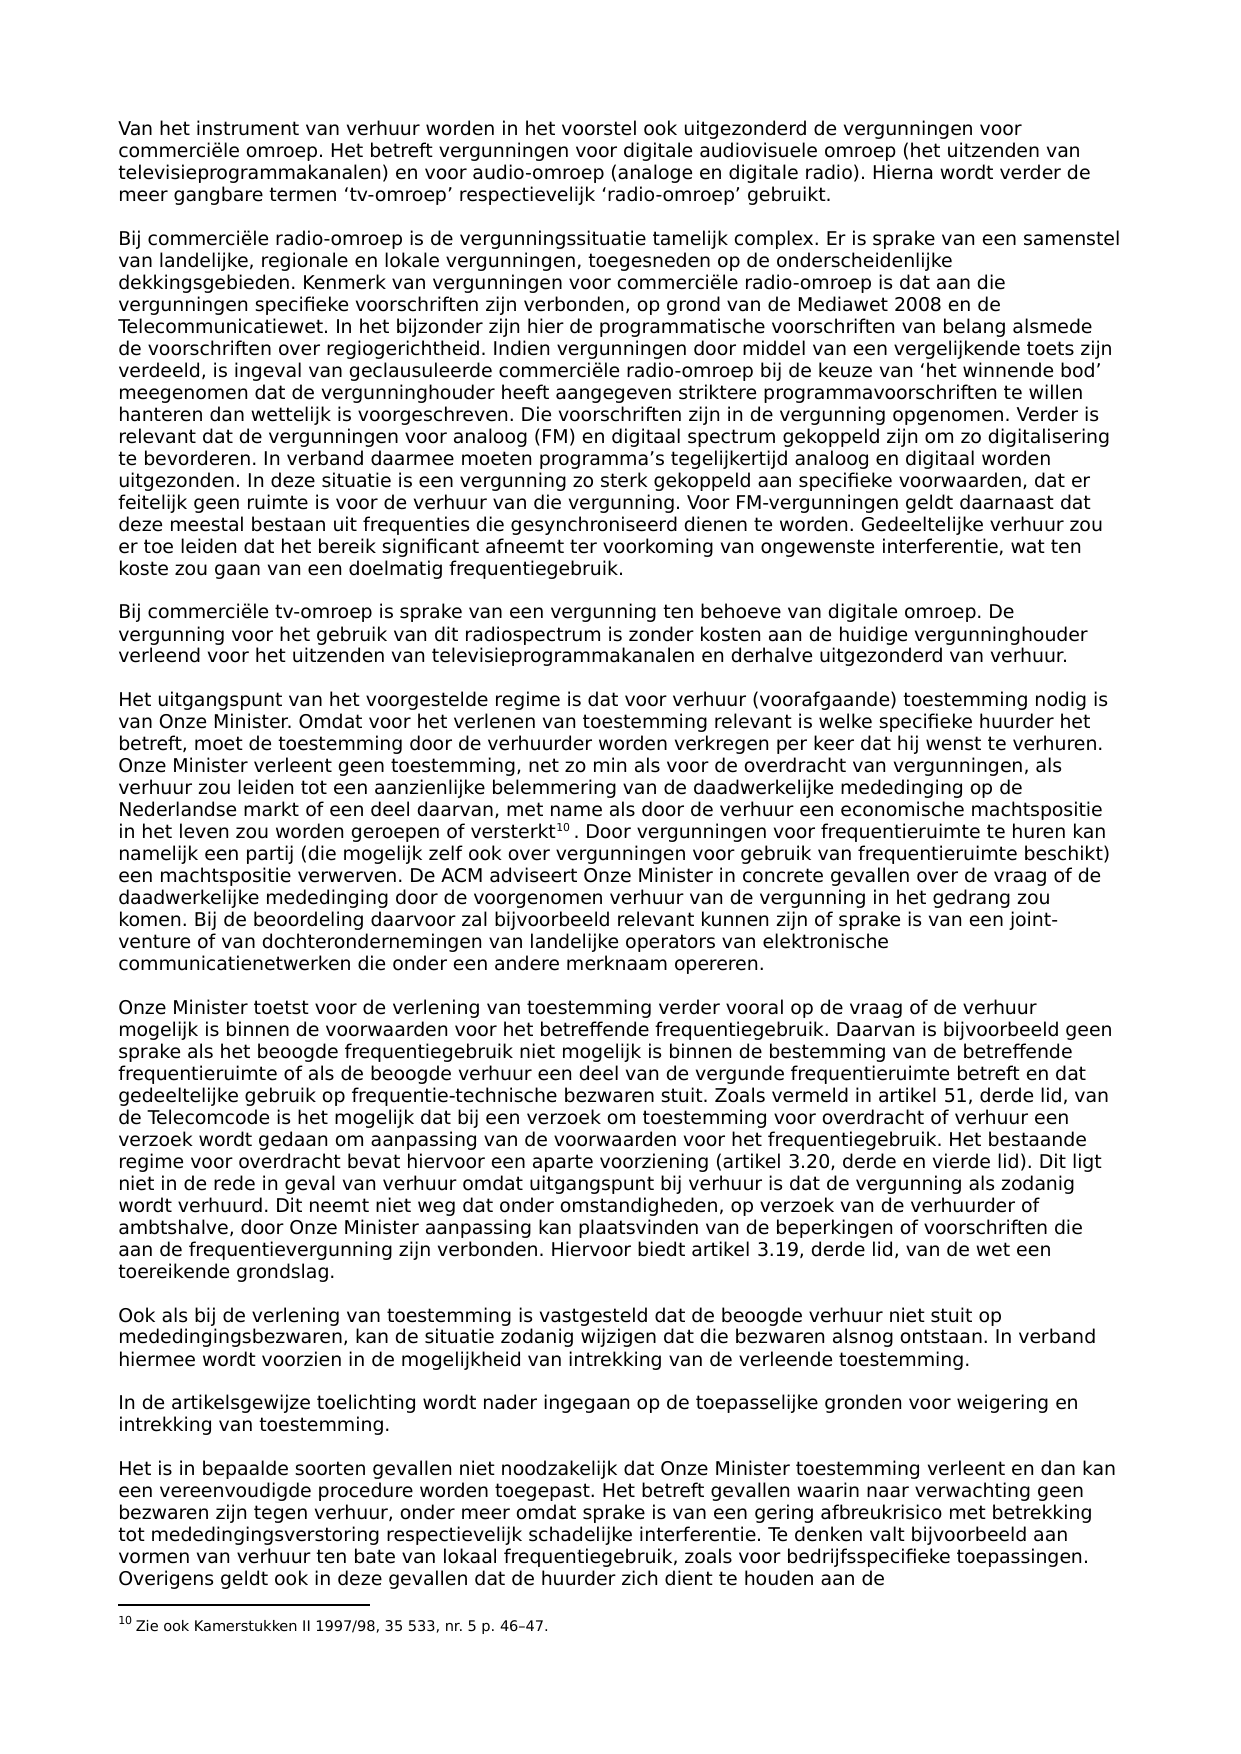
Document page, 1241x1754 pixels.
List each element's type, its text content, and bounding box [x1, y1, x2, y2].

text Zie ook Kamerstukken II 1997/98, 35 533, nr. 5 p. 46–47. [118, 1614, 1122, 1636]
text Bij commerciële tv-omroep is sprake van een vergunning ten behoeve van digitale omroep. De vergunning voor het gebruik van dit radiospectrum is zonder kosten aan de huidige vergunninghouder verleend voor het uitzenden van televisieprogrammakanalen en derhalve uitgezonderd van verhuur. [118, 601, 1122, 667]
text Van het instrument van verhuur worden in het voorstel ook uitgezonderd de vergunningen voor commerciële omroep. Het betreft vergunningen voor digitale audiovisuele omroep (het uitzenden van televisieprogrammakanalen) en voor audio-omroep (analoge en digitale radio). Hierna wordt verder de meer gangbare termen ‘tv-omroep’ respectievelijk ‘radio-omroep’ gebruikt. [118, 118, 1122, 206]
text Ook als bij de verlening van toestemming is vastgesteld dat de beoogde verhuur niet stuit op mededingingsbezwaren, kan de situatie zodanig wijzigen dat die bezwaren alsnog ontstaan. In verband hiermee wordt voorzien in de mogelijkheid van intrekking van de verleende toestemming. [118, 1304, 1122, 1370]
text Bij commerciële radio-omroep is de vergunningssituatie tamelijk complex. Er is sprake van een samenstel van landelijke, regionale en lokale vergunningen, toegesneden op de onderscheidenlijke dekkingsgebieden. Kenmerk van vergunningen voor commerciële radio-omroep is dat aan die vergunningen specifieke voorschriften zijn verbonden, op grond van de Mediawet 2008 en de Telecommunicatiewet. In het bijzonder zijn hier de programmatische voorschriften van belang alsmede de voorschriften over regiogerichtheid. Indien vergunningen door middel van een vergelijkende toets zijn verdeeld, is ingeval van geclausuleerde commerciële radio-omroep bij de keuze van ‘het winnende bod’ meegenomen dat de vergunninghouder heeft aangegeven striktere programmavoorschriften te willen hanteren dan wettelijk is voorgeschreven. Die voorschriften zijn in de vergunning opgenomen. Verder is relevant dat de vergunningen voor analoog (FM) en digitaal spectrum gekoppeld zijn om zo digitalisering te bevorderen. In verband daarmee moeten programma’s tegelijkertijd analoog en digitaal worden uitgezonden. In deze situatie is een vergunning zo sterk gekoppeld aan specifieke voorwaarden, dat er feitelijk geen ruimte is voor de verhuur van die vergunning. Voor FM-vergunningen geldt daarnaast dat deze meestal bestaan uit frequenties die gesynchroniseerd dienen te worden. Gedeeltelijke verhuur zou er toe leiden dat het bereik significant afneemt ter voorkoming van ongewenste interferentie, wat ten koste zou gaan van een doelmatig frequentiegebruik. [118, 228, 1122, 579]
text Het uitgangspunt van het voorgestelde regime is dat voor verhuur (voorafgaande) toestemming nodig is van Onze Minister. Omdat voor het verlenen van toestemming relevant is welke specifieke huurder het betreft, moet de toestemming door de verhuurder worden verkregen per keer dat hij wenst te verhuren. Onze Minister verleent geen toestemming, net zo min als voor de overdracht van vergunningen, als verhuur zou leiden tot een aanzienlijke belemmering van de daadwerkelijke mededinging op de Nederlandse markt of een deel daarvan, met name als door de verhuur een economische machtspositie in het leven zou worden geroepen of versterkt. Door vergunningen voor frequentieruimte te huren kan namelijk een partij (die mogelijk zelf ook over vergunningen voor gebruik van frequentieruimte beschikt) een machtspositie verwerven. De ACM adviseert Onze Minister in concrete gevallen over de vraag of de daadwerkelijke mededinging door de voorgenomen verhuur van de vergunning in het gedrang zou komen. Bij de beoordeling daarvoor zal bijvoorbeeld relevant kunnen zijn of sprake is van een joint-venture of van dochterondernemingen van landelijke operators van elektronische communicatienetwerken die onder een andere merknaam opereren. [118, 689, 1122, 975]
text In de artikelsgewijze toelichting wordt nader ingegaan op de toepasselijke gronden voor weigering en intrekking van toestemming. [118, 1392, 1122, 1436]
text Het is in bepaalde soorten gevallen niet noodzakelijk dat Onze Minister toestemming verleent en dan kan een vereenvoudigde procedure worden toegepast. Het betreft gevallen waarin naar verwachting geen bezwaren zijn tegen verhuur, onder meer omdat sprake is van een gering afbreukrisico met betrekking tot mededingingsverstoring respectievelijk schadelijke interferentie. Te denken valt bijvoorbeeld aan vormen van verhuur ten bate van lokaal frequentiegebruik, zoals voor bedrijfsspecifieke toepassingen. Overigens geldt ook in deze gevallen dat de huurder zich dient te houden aan de [118, 1458, 1122, 1590]
text Onze Minister toetst voor de verlening van toestemming verder vooral op de vraag of de verhuur mogelijk is binnen de voorwaarden voor het betreffende frequentiegebruik. Daarvan is bijvoorbeeld geen sprake als het beoogde frequentiegebruik niet mogelijk is binnen de bestemming van de betreffende frequentieruimte of als de beoogde verhuur een deel van de vergunde frequentieruimte betreft en dat gedeeltelijke gebruik op frequentie-technische bezwaren stuit. Zoals vermeld in artikel 51, derde lid, van de Telecomcode is het mogelijk dat bij een verzoek om toestemming voor overdracht of verhuur een verzoek wordt gedaan om aanpassing van de voorwaarden voor het frequentiegebruik. Het bestaande regime voor overdracht bevat hiervoor een aparte voorziening (artikel 3.20, derde en vierde lid). Dit ligt niet in de rede in geval van verhuur omdat uitgangspunt bij verhuur is dat de vergunning als zodanig wordt verhuurd. Dit neemt niet weg dat onder omstandigheden, op verzoek van de verhuurder of ambtshalve, door Onze Minister aanpassing kan plaatsvinden van de beperkingen of voorschriften die aan de frequentievergunning zijn verbonden. Hiervoor biedt artikel 3.19, derde lid, van de wet een toereikende grondslag. [118, 997, 1122, 1283]
